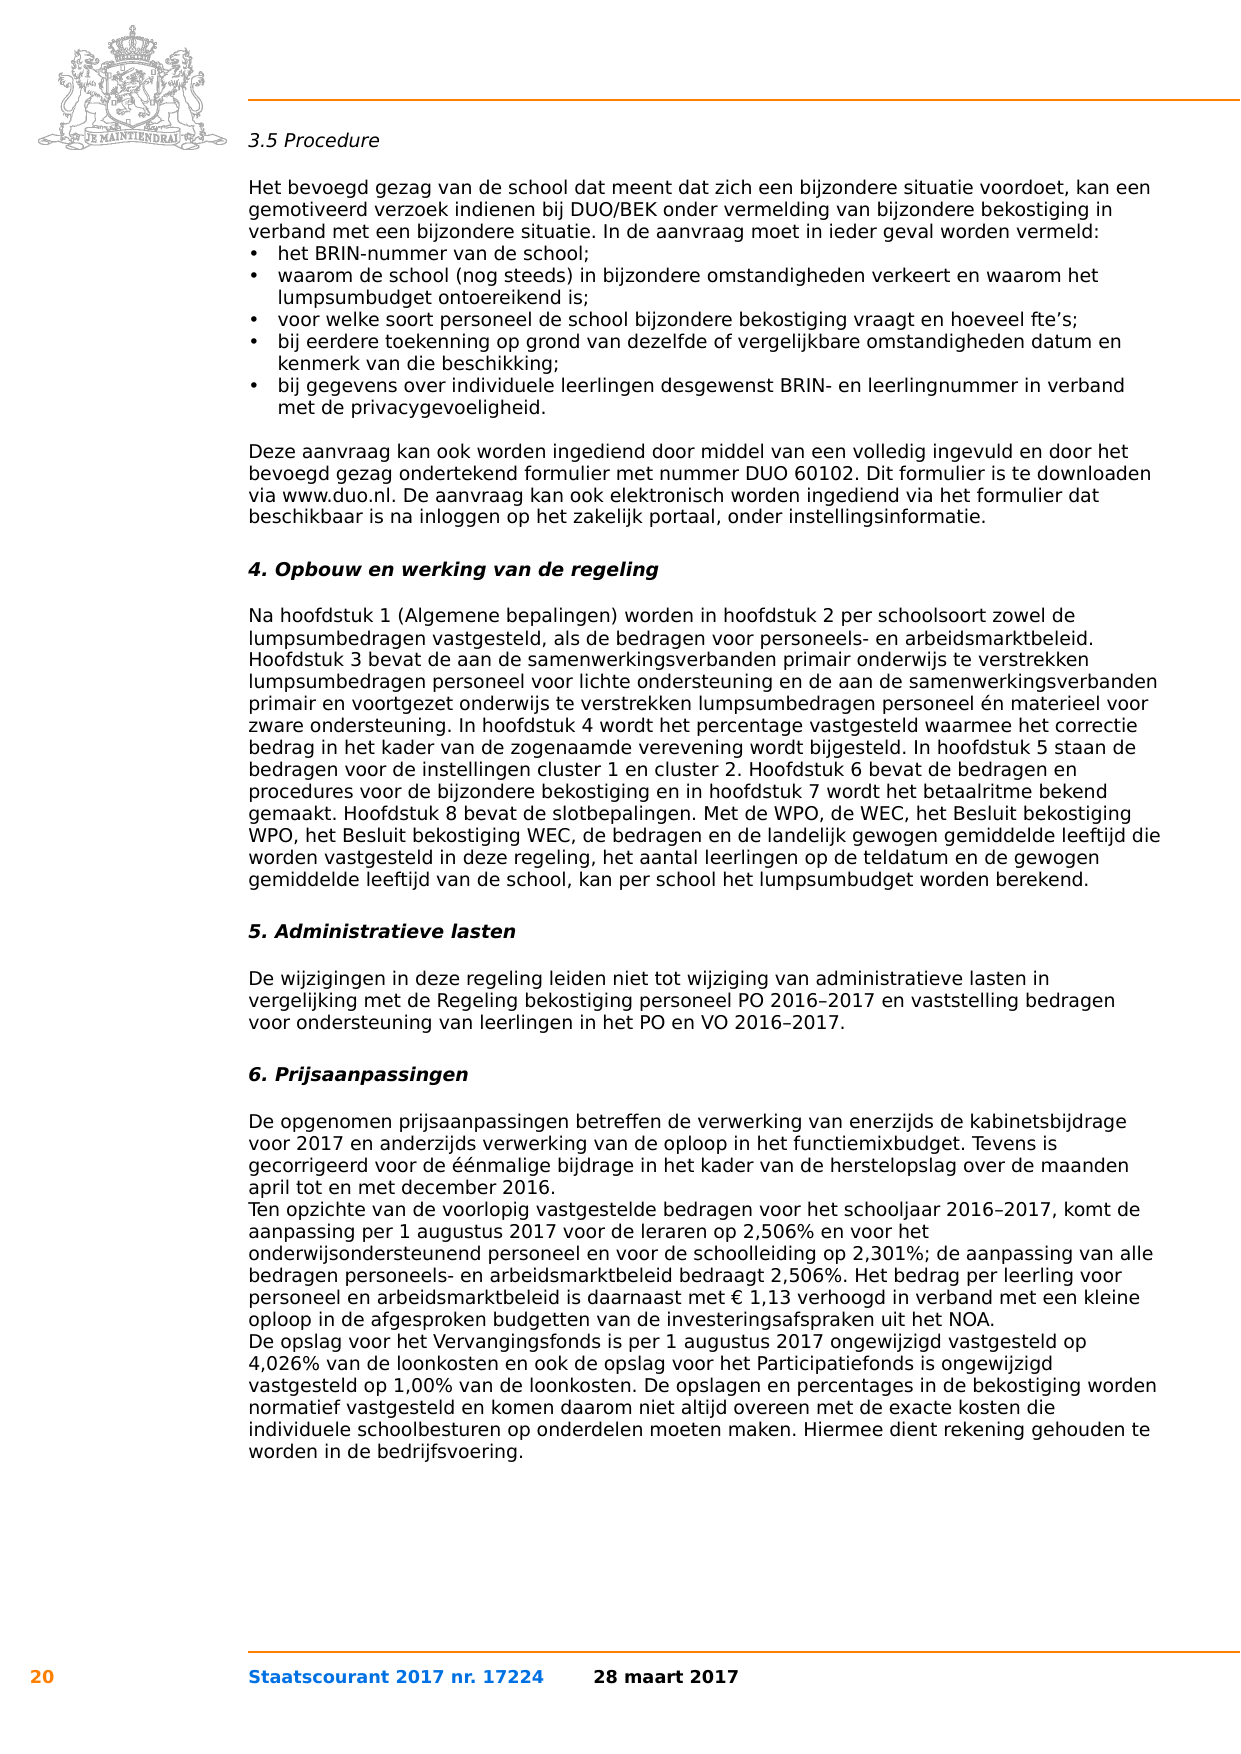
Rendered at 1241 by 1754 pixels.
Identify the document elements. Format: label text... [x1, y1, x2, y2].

text • voor welke soort personeel de school bijzondere bekostiging vraagt en hoeveel fte’s; [248, 309, 1163, 331]
picture [38, 25, 227, 150]
subtitle 4. Opbouw en werking van de regeling [248, 558, 1163, 580]
text De wijzigingen in deze regeling leiden niet tot wijziging van administratieve lasten in vergelijking met de Regeling bekostiging personeel PO 2016–2017 en vaststelling bedragen voor ondersteuning van leerlingen in het PO en VO 2016–2017. [248, 968, 1163, 1034]
text • waarom de school (nog steeds) in bijzondere omstandigheden verkeert en waarom het lumpsumbudget ontoereikend is; [248, 265, 1163, 309]
text • bij gegevens over individuele leerlingen desgewenst BRIN- en leerlingnummer in verband met de privacygevoeligheid. [248, 375, 1163, 419]
text • bij eerdere toekenning op grond van dezelfde of vergelijkbare omstandigheden datum en kenmerk van die beschikking; [248, 331, 1163, 375]
text De opslag voor het Vervangingsfonds is per 1 augustus 2017 ongewijzigd vastgesteld op 4,026% van de loonkosten en ook de opslag voor het Participatiefonds is ongewijzigd vastgesteld op 1,00% van de loonkosten. De opslagen en percentages in de bekostiging worden normatief vastgesteld en komen daarom niet altijd overeen met de exacte kosten die individuele schoolbesturen op onderdelen moeten maken. Hiermee dient rekening gehouden te worden in de bedrijfsvoering. [248, 1331, 1163, 1463]
subtitle 6. Prijsaanpassingen [248, 1064, 1163, 1086]
text De opgenomen prijsaanpassingen betreffen de verwerking van enerzijds de kabinetsbijdrage voor 2017 en anderzijds verwerking van de oploop in het functiemixbudget. Tevens is gecorrigeerd voor de éénmalige bijdrage in het kader van de herstelopslag over de maanden april tot en met december 2016. [248, 1111, 1163, 1199]
text Het bevoegd gezag van de school dat meent dat zich een bijzondere situatie voordoet, kan een gemotiveerd verzoek indienen bij DUO/BEK onder vermelding van bijzondere bekostiging in verband met een bijzondere situatie. In de aanvraag moet in ieder geval worden vermeld: [248, 177, 1163, 243]
text Na hoofdstuk 1 (Algemene bepalingen) worden in hoofdstuk 2 per schoolsoort zowel de lumpsumbedragen vastgesteld, als de bedragen voor personeels- en arbeidsmarktbeleid. Hoofdstuk 3 bevat de aan de samenwerkingsverbanden primair onderwijs te verstrekken lumpsumbedragen personeel voor lichte ondersteuning en de aan de samenwerkingsverbanden primair en voortgezet onderwijs te verstrekken lumpsumbedragen personeel én materieel voor zware ondersteuning. In hoofdstuk 4 wordt het percentage vastgesteld waarmee het correctie bedrag in het kader van de zogenaamde verevening wordt bijgesteld. In hoofdstuk 5 staan de bedragen voor de instellingen cluster 1 en cluster 2. Hoofdstuk 6 bevat de bedragen en procedures voor de bijzondere bekostiging en in hoofdstuk 7 wordt het betaalritme bekend gemaakt. Hoofdstuk 8 bevat de slotbepalingen. Met de WPO, de WEC, het Besluit bekostiging WPO, het Besluit bekostiging WEC, de bedragen en de landelijk gewogen gemiddelde leeftijd die worden vastgesteld in deze regeling, het aantal leerlingen op de teldatum en de gewogen gemiddelde leeftijd van de school, kan per school het lumpsumbudget worden berekend. [248, 605, 1163, 891]
subtitle 5. Administratieve lasten [248, 921, 1163, 943]
text • het BRIN-nummer van de school; [248, 243, 1163, 265]
subtitle 3.5 Procedure [248, 130, 1163, 152]
text Ten opzichte van de voorlopig vastgestelde bedragen voor het schooljaar 2016–2017, komt de aanpassing per 1 augustus 2017 voor de leraren op 2,506% en voor het onderwijsondersteunend personeel en voor de schoolleiding op 2,301%; de aanpassing van alle bedragen personeels- en arbeidsmarktbeleid bedraagt 2,506%. Het bedrag per leerling voor personeel en arbeidsmarktbeleid is daarnaast met € 1,13 verhoogd in verband met een kleine oploop in de afgesproken budgetten van de investeringsafspraken uit het NOA. [248, 1199, 1163, 1331]
text Deze aanvraag kan ook worden ingediend door middel van een volledig ingevuld en door het bevoegd gezag ondertekend formulier met nummer DUO 60102. Dit formulier is te downloaden via www.duo.nl. De aanvraag kan ook elektronisch worden ingediend via het formulier dat beschikbaar is na inloggen op het zakelijk portaal, onder instellingsinformatie. [248, 441, 1163, 528]
